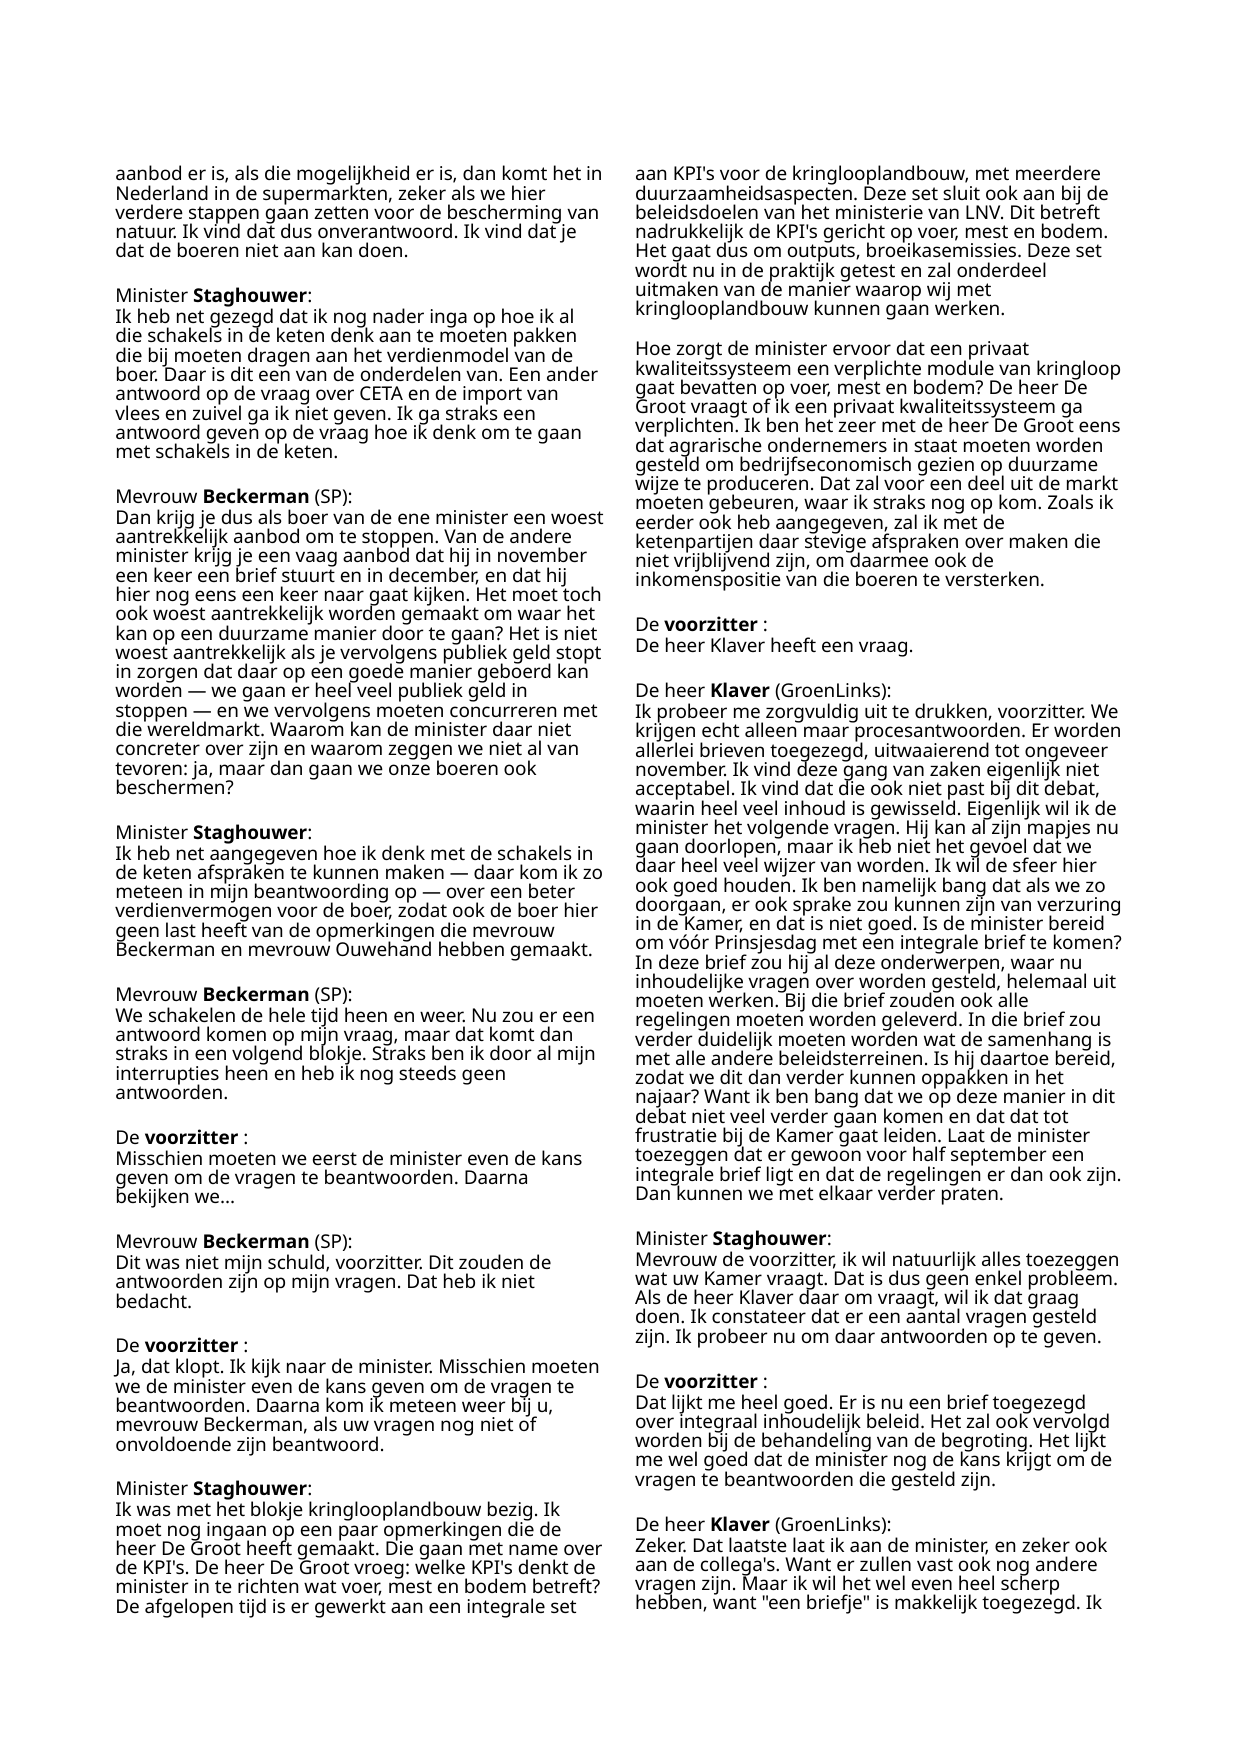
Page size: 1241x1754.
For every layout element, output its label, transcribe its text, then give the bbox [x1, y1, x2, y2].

text Dit was niet mijn schuld, voorzitter. Dit zouden de antwoorden zijn op mijn vragen. Dat heb ik niet bedacht. [115, 1254, 605, 1312]
text De voorzitter : [115, 1333, 605, 1358]
text Minister Staghouwer: [635, 1225, 1125, 1251]
text Ik heb net aangegeven hoe ik denk met de schakels in de keten afspraken te kunnen maken — daar kom ik zo meteen in mijn beantwoording op — over een beter verdienvermogen voor de boer, zodat ook de boer hier geen last heeft van de opmerkingen die mevrouw Beckerman en mevrouw Ouwehand hebben gemaakt. [115, 844, 605, 960]
text Misschien moeten we eerst de minister even de kans geven om de vragen te beantwoorden. Daarna bekijken we... [115, 1150, 605, 1207]
text Dat lijkt me heel goed. Er is nu een brief toegezegd over integraal inhoudelijk beleid. Het zal ook vervolgd worden bij de behandeling van de begroting. Het lijkt me wel goed dat de minister nog de kans krijgt om de vragen te beantwoorden die gesteld zijn. [635, 1394, 1125, 1490]
text Zeker. Dat laatste laat ik aan de minister, en zeker ook aan de collega's. Want er zullen vast ook nog andere vragen zijn. Maar ik wil het wel even heel scherp hebben, want "een briefje" is makkelijk toegezegd. Ik [635, 1537, 1125, 1614]
text Mevrouw Beckerman (SP): [115, 981, 605, 1007]
text Ja, dat klopt. Ik kijk naar de minister. Misschien moeten we de minister even de kans geven om de vragen te beantwoorden. Daarna kom ik meteen weer bij u, mevrouw Beckerman, als uw vragen nog niet of onvoldoende zijn beantwoord. [115, 1358, 605, 1455]
text Ik probeer me zorgvuldig uit te drukken, voorzitter. We krijgen echt alleen maar procesantwoorden. Er worden allerlei brieven toegezegd, uitwaaierend tot ongeveer november. Ik vind deze gang van zaken eigenlijk niet acceptabel. Ik vind dat die ook niet past bij dit debat, waarin heel veel inhoud is gewisseld. Eigenlijk wil ik de minister het volgende vragen. Hij kan al zijn mapjes nu gaan doorlopen, maar ik heb niet het gevoel dat we daar heel veel wijzer van worden. Ik wil de sfeer hier ook goed houden. Ik ben namelijk bang dat als we zo doorgaan, er ook sprake zou kunnen zijn van verzuring in de Kamer, en dat is niet goed. Is de minister bereid om vóór Prinsjesdag met een integrale brief te komen? In deze brief zou hij al deze onderwerpen, waar nu inhoudelijke vragen over worden gesteld, helemaal uit moeten werken. Bij die brief zouden ook alle regelingen moeten worden geleverd. In die brief zou verder duidelijk moeten worden wat de samenhang is met alle andere beleidsterreinen. Is hij daartoe bereid, zodat we dit dan verder kunnen oppakken in het najaar? Want ik ben bang dat we op deze manier in dit debat niet veel verder gaan komen en dat dat tot frustratie bij de Kamer gaat leiden. Laat de minister toezeggen dat er gewoon voor half september een integrale brief ligt en dat de regelingen er dan ook zijn. Dan kunnen we met elkaar verder praten. [635, 703, 1125, 1204]
text aan KPI's voor de kringlooplandbouw, met meerdere duurzaamheidsaspecten. Deze set sluit ook aan bij de beleidsdoelen van het ministerie van LNV. Dit betreft nadrukkelijk de KPI's gericht op voer, mest en bodem. Het gaat dus om outputs, broeikasemissies. Deze set wordt nu in de praktijk getest en zal onderdeel uitmaken van de manier waarop wij met kringlooplandbouw kunnen gaan werken. [635, 165, 1125, 319]
text Ik heb net gezegd dat ik nog nader inga op hoe ik al die schakels in de keten denk aan te moeten pakken die bij moeten dragen aan het verdienmodel van de boer. Daar is dit een van de onderdelen van. Een ander antwoord op de vraag over CETA en de import van vlees en zuivel ga ik niet geven. Ik ga straks een antwoord geven op de vraag hoe ik denk om te gaan met schakels in de keten. [115, 308, 605, 462]
text Minister Staghouwer: [115, 282, 605, 308]
text Minister Staghouwer: [115, 1476, 605, 1501]
text Hoe zorgt de minister ervoor dat een privaat kwaliteitssysteem een verplichte module van kringloop gaat bevatten op voer, mest en bodem? De heer De Groot vraagt of ik een privaat kwaliteitssysteem ga verplichten. Ik ben het zeer met de heer De Groot eens dat agrarische ondernemers in staat moeten worden gesteld om bedrijfseconomisch gezien op duurzame wijze te produceren. Dat zal voor een deel uit de markt moeten gebeuren, waar ik straks nog op kom. Zoals ik eerder ook heb aangegeven, zal ik met de ketenpartijen daar stevige afspraken over maken die niet vrijblijvend zijn, om daarmee ook de inkomenspositie van die boeren te versterken. [635, 340, 1125, 591]
text Ik was met het blokje kringlooplandbouw bezig. Ik moet nog ingaan op een paar opmerkingen die de heer De Groot heeft gemaakt. Die gaan met name over de KPI's. De heer De Groot vroeg: welke KPI's denkt de minister in te richten wat voer, mest en bodem betreft? De afgelopen tijd is er gewerkt aan een integrale set [115, 1501, 605, 1617]
text aanbod er is, als die mogelijkheid er is, dan komt het in Nederland in de supermarkten, zeker als we hier verdere stappen gaan zetten voor de bescherming van natuur. Ik vind dat dus onverantwoord. Ik vind dat je dat de boeren niet aan kan doen. [115, 165, 605, 262]
text De voorzitter : [635, 612, 1125, 637]
text De heer Klaver (GroenLinks): [635, 677, 1125, 703]
text De heer Klaver (GroenLinks): [635, 1511, 1125, 1537]
text De voorzitter : [635, 1368, 1125, 1394]
text Minister Staghouwer: [115, 819, 605, 844]
text De voorzitter : [115, 1124, 605, 1150]
text Mevrouw Beckerman (SP): [115, 1228, 605, 1254]
text Dan krijg je dus als boer van de ene minister een woest aantrekkelijk aanbod om te stoppen. Van de andere minister krijg je een vaag aanbod dat hij in november een keer een brief stuurt en in december, en dat hij hier nog eens een keer naar gaat kijken. Het moet toch ook woest aantrekkelijk worden gemaakt om waar het kan op een duurzame manier door te gaan? Het is niet woest aantrekkelijk als je vervolgens publiek geld stopt in zorgen dat daar op een goede manier geboerd kan worden — we gaan er heel veel publiek geld in stoppen — en we vervolgens moeten concurreren met die wereldmarkt. Waarom kan de minister daar niet concreter over zijn en waarom zeggen we niet al van tevoren: ja, maar dan gaan we onze boeren ook beschermen? [115, 509, 605, 798]
text De heer Klaver heeft een vraag. [635, 637, 1125, 657]
text Mevrouw de voorzitter, ik wil natuurlijk alles toezeggen wat uw Kamer vraagt. Dat is dus geen enkel probleem. Als de heer Klaver daar om vraagt, wil ik dat graag doen. Ik constateer dat er een aantal vragen gesteld zijn. Ik probeer nu om daar antwoorden op te geven. [635, 1251, 1125, 1347]
text Mevrouw Beckerman (SP): [115, 483, 605, 509]
text We schakelen de hele tijd heen en weer. Nu zou er een antwoord komen op mijn vraag, maar dat komt dan straks in een volgend blokje. Straks ben ik door al mijn interrupties heen en heb ik nog steeds geen antwoorden. [115, 1007, 605, 1103]
